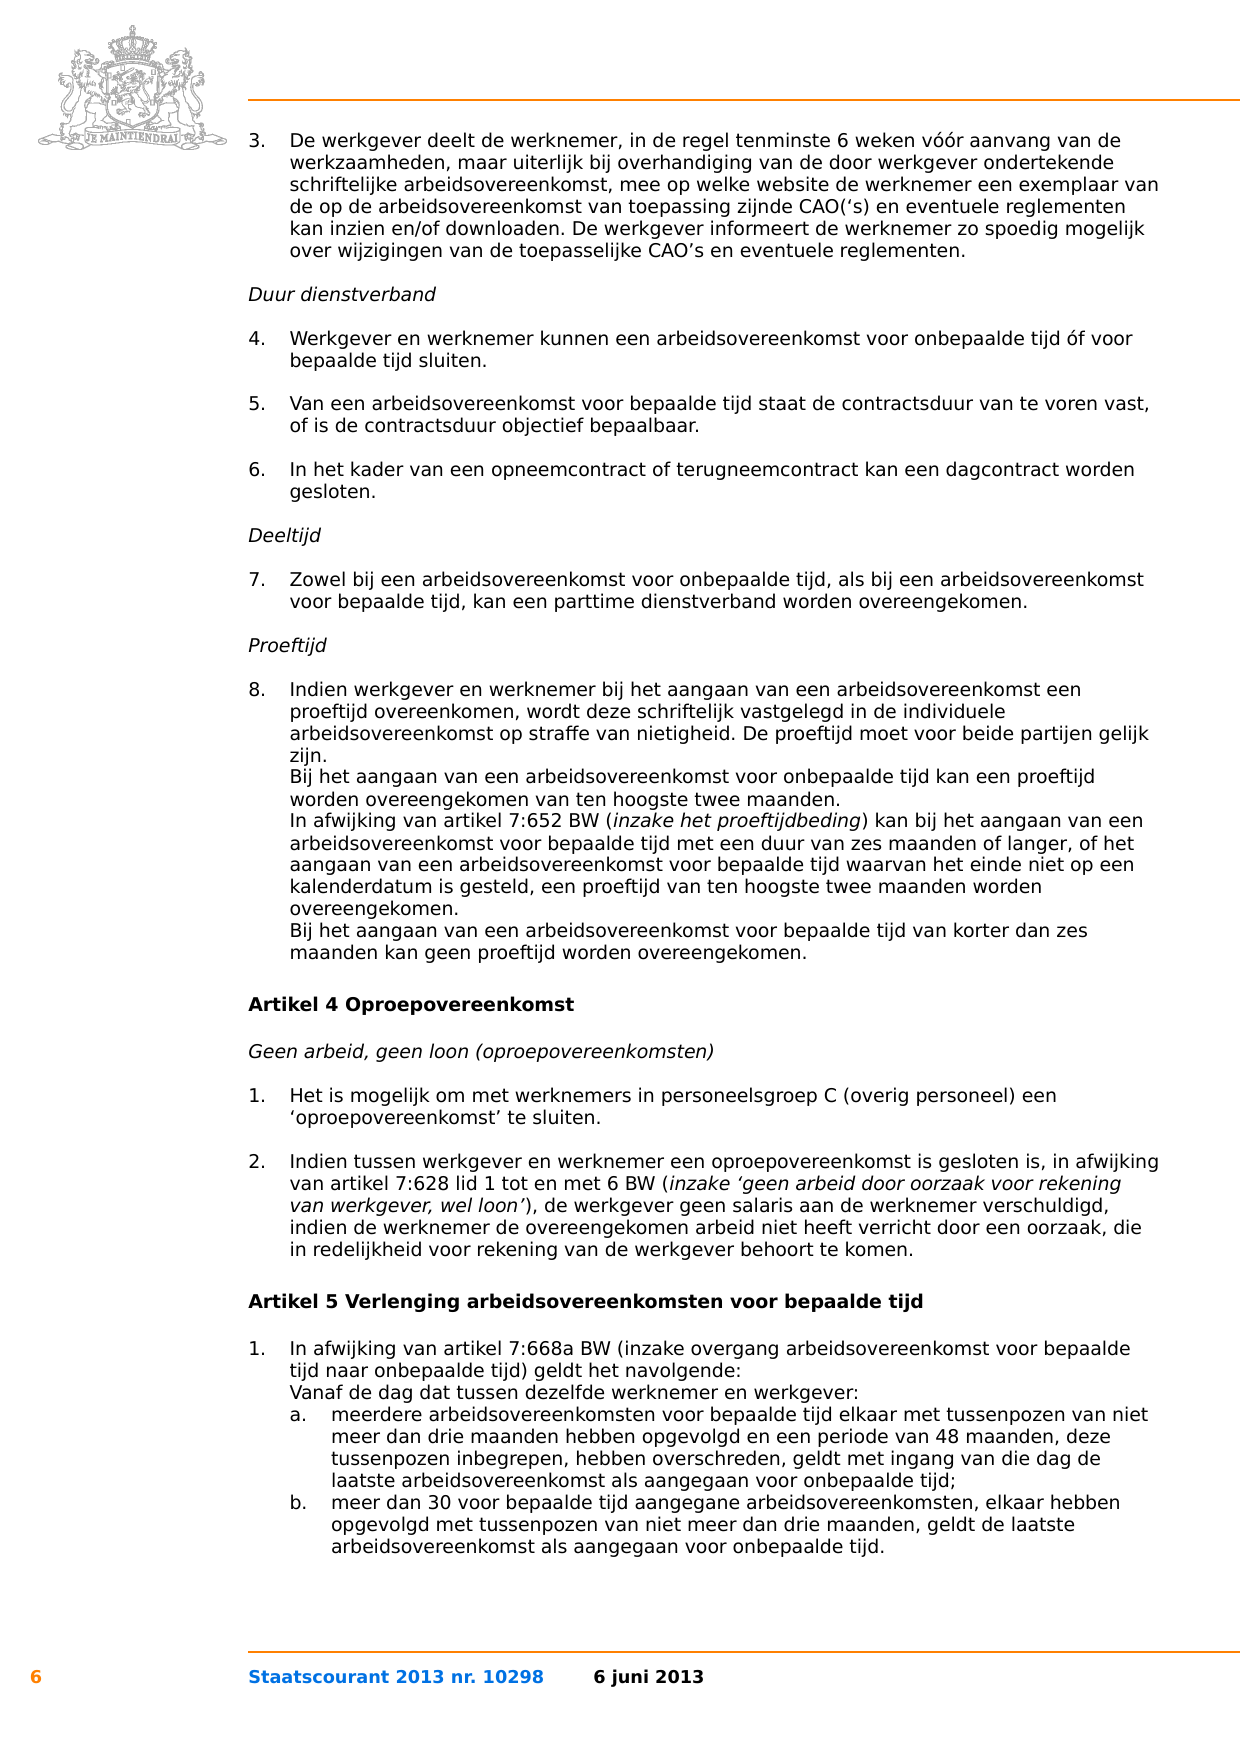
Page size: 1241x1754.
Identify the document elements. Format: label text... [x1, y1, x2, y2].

subtitle Artikel 4 Oproepovereenkomst [248, 994, 1163, 1016]
text Bij het aangaan van een arbeidsovereenkomst voor bepaalde tijd van korter dan zes maanden kan geen proeftijd worden overeengekomen. [289, 920, 1163, 964]
text 4. Werkgever en werknemer kunnen een arbeidsovereenkomst voor onbepaalde tijd óf voor bepaalde tijd sluiten. [248, 327, 1163, 371]
text Vanaf de dag dat tussen dezelfde werknemer en werkgever: [289, 1382, 1163, 1404]
text Bij het aangaan van een arbeidsovereenkomst voor onbepaalde tijd kan een proeftijd worden overeengekomen van ten hoogste twee maanden. [289, 766, 1163, 810]
text 1. Het is mogelijk om met werknemers in personeelsgroep C (overig personeel) een ‘oproepovereenkomst’ te sluiten. [248, 1085, 1163, 1129]
subtitle Artikel 5 Verlenging arbeidsovereenkomsten voor bepaalde tijd [248, 1291, 1163, 1313]
picture [38, 25, 227, 150]
subtitle Geen arbeid, geen loon (oproepovereenkomsten) [248, 1041, 1163, 1063]
text 1. In afwijking van artikel 7:668a BW (inzake overgang arbeidsovereenkomst voor bepaalde tijd naar onbepaalde tijd) geldt het navolgende: [248, 1338, 1163, 1382]
text 3. De werkgever deelt de werknemer, in de regel tenminste 6 weken vóór aanvang van de werkzaamheden, maar uiterlijk bij overhandiging van de door werkgever ondertekende schriftelijke arbeidsovereenkomst, mee op welke website de werknemer een exemplaar van de op de arbeidsovereenkomst van toepassing zijnde CAO(‘s) en eventuele reglementen kan inzien en/of downloaden. De werkgever informeert de werknemer zo spoedig mogelijk over wijzigingen van de toepasselijke CAO’s en eventuele reglementen. [248, 130, 1163, 262]
text 8. Indien werkgever en werknemer bij het aangaan van een arbeidsovereenkomst een proeftijd overeenkomen, wordt deze schriftelijk vastgelegd in de individuele arbeidsovereenkomst op straffe van nietigheid. De proeftijd moet voor beide partijen gelijk zijn. [248, 678, 1163, 766]
text a. meerdere arbeidsovereenkomsten voor bepaalde tijd elkaar met tussenpozen van niet meer dan drie maanden hebben opgevolgd en een periode van 48 maanden, deze tussenpozen inbegrepen, hebben overschreden, geldt met ingang van die dag de laatste arbeidsovereenkomst als aangegaan voor onbepaalde tijd; [289, 1404, 1163, 1492]
text 2. Indien tussen werkgever en werknemer een oproepovereenkomst is gesloten is, in afwijking van artikel 7:628 lid 1 tot en met 6 BW (inzake ‘geen arbeid door oorzaak voor rekening van werkgever, wel loon’), de werkgever geen salaris aan de werknemer verschuldigd, indien de werknemer de overeengekomen arbeid niet heeft verricht door een oorzaak, die in redelijkheid voor rekening van de werkgever behoort te komen. [248, 1151, 1163, 1261]
text b. meer dan 30 voor bepaalde tijd aangegane arbeidsovereenkomsten, elkaar hebben opgevolgd met tussenpozen van niet meer dan drie maanden, geldt de laatste arbeidsovereenkomst als aangegaan voor onbepaalde tijd. [289, 1492, 1163, 1558]
subtitle Duur dienstverband [248, 284, 1163, 306]
subtitle Proeftijd [248, 635, 1163, 657]
text 7. Zowel bij een arbeidsovereenkomst voor onbepaalde tijd, als bij een arbeidsovereenkomst voor bepaalde tijd, kan een parttime dienstverband worden overeengekomen. [248, 569, 1163, 613]
subtitle Deeltijd [248, 525, 1163, 547]
text In afwijking van artikel 7:652 BW (inzake het proeftijdbeding) kan bij het aangaan van een arbeidsovereenkomst voor bepaalde tijd met een duur van zes maanden of langer, of het aangaan van een arbeidsovereenkomst voor bepaalde tijd waarvan het einde niet op een kalenderdatum is gesteld, een proeftijd van ten hoogste twee maanden worden overeengekomen. [289, 810, 1163, 920]
text 5. Van een arbeidsovereenkomst voor bepaalde tijd staat de contractsduur van te voren vast, of is de contractsduur objectief bepaalbaar. [248, 393, 1163, 437]
text 6. In het kader van een opneemcontract of terugneemcontract kan een dagcontract worden gesloten. [248, 459, 1163, 503]
